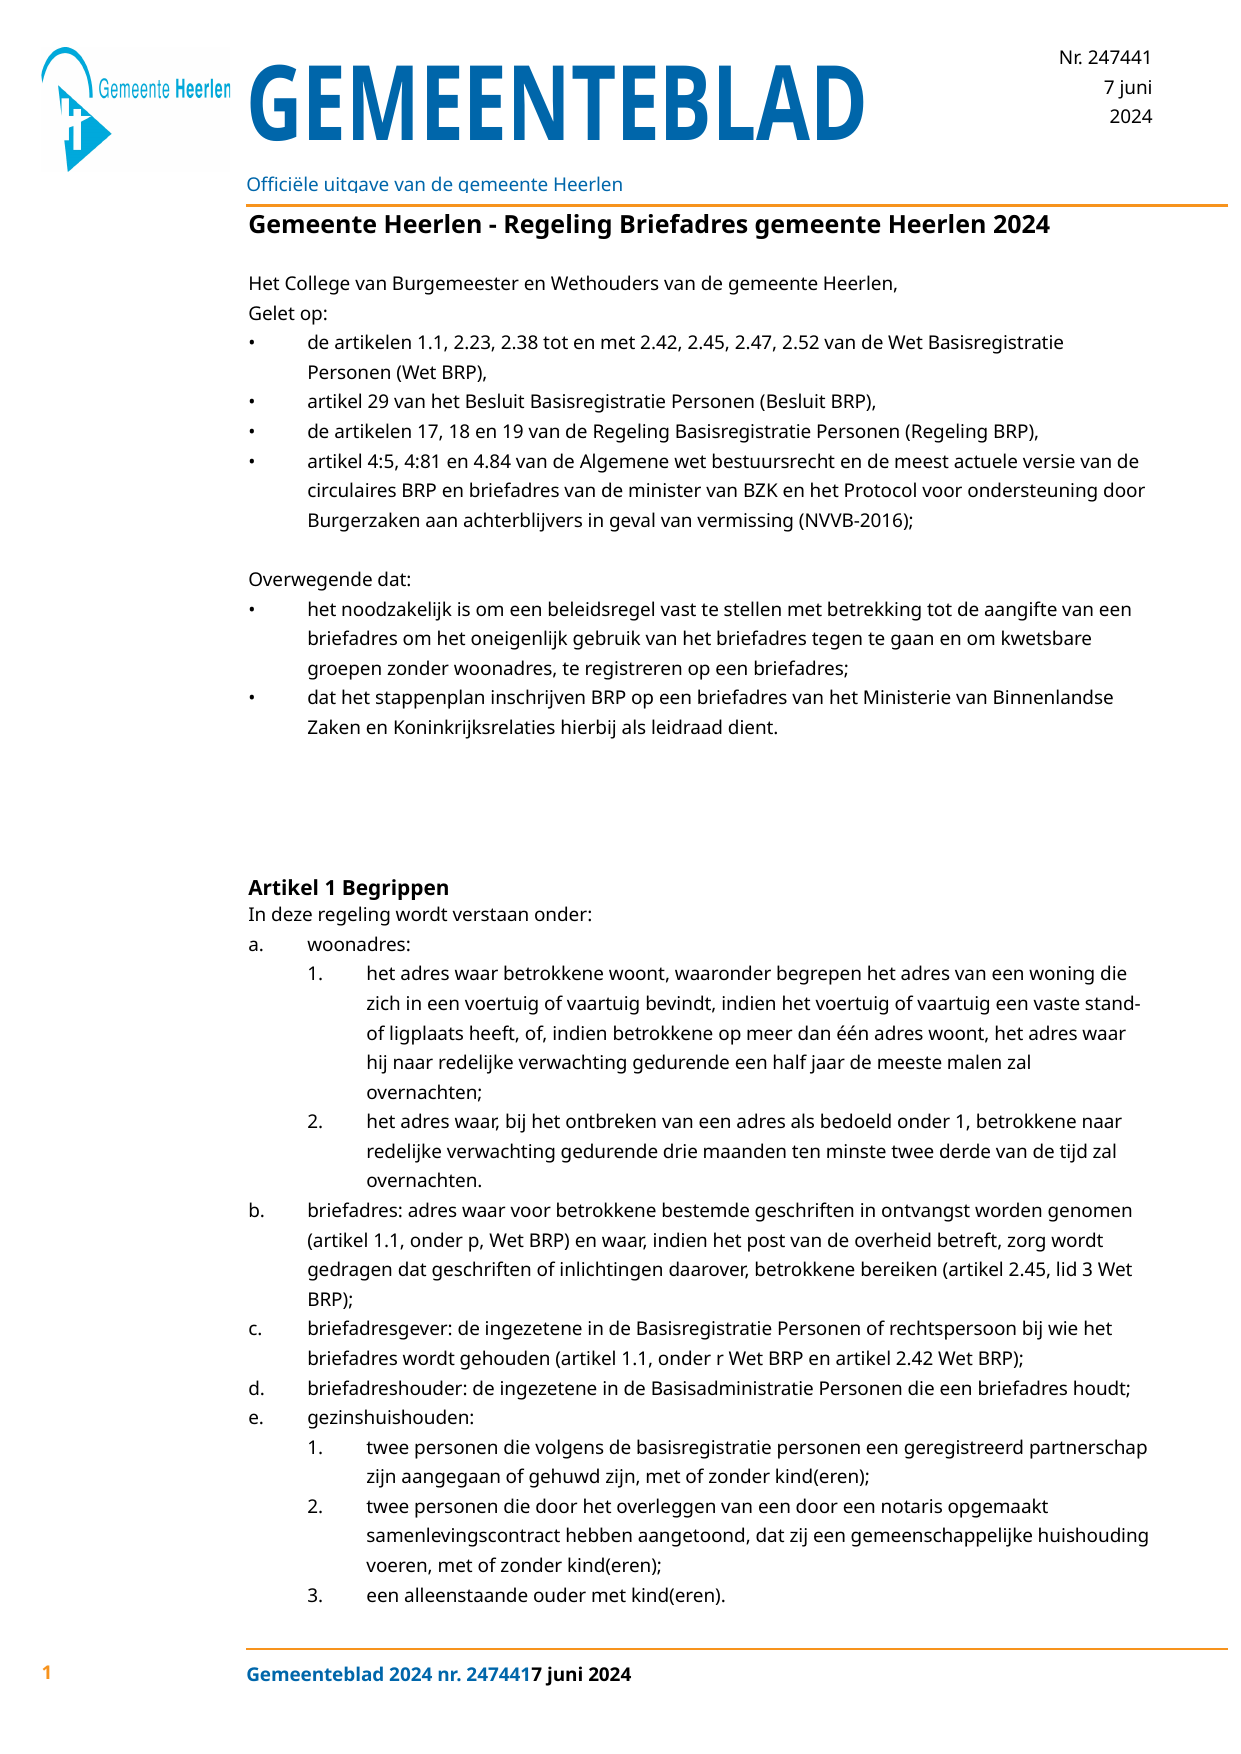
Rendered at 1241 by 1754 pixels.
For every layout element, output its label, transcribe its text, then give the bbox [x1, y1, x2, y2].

list gezinshuishouden: [248, 1404, 1152, 1430]
list artikel 4:5, 4:81 en 4.84 van de Algemene wet bestuursrecht en de meest actuele versie van de circulaires BRP en briefadres van de minister van BZK en het Protocol voor ondersteuning door Burgerzaken aan achterblijvers in geval van vermissing (NVVB-2016); [248, 448, 1152, 533]
list een alleenstaande ouder met kind(eren). [307, 1582, 1152, 1607]
list woonadres: [248, 931, 1152, 957]
text Gemeente Heerlen - Regeling Briefadres gemeente Heerlen 2024 [248, 207, 1152, 241]
text Het College van Burgemeester en Wethouders van de gemeente Heerlen, [248, 270, 1152, 296]
text Artikel 1 Begrippen [248, 873, 1152, 901]
list artikel 29 van het Besluit Basisregistratie Personen (Besluit BRP), [248, 389, 1152, 414]
list de artikelen 17, 18 en 19 van de Regeling Basisregistratie Personen (Regeling BRP), [248, 418, 1152, 444]
list twee personen die door het overleggen van een door een notaris opgemaakt samenlevingscontract hebben aangetoond, dat zij een gemeenschappelijke huishouding voeren, met of zonder kind(eren); [307, 1493, 1152, 1578]
list het adres waar betrokkene woont, waaronder begrepen het adres van een woning die zich in een voertuig of vaartuig bevindt, indien het voertuig of vaartuig een vaste stand- of ligplaats heeft, of, indien betrokkene op meer dan één adres woont, het adres waar hij naar redelijke verwachting gedurende een half jaar de meeste malen zal overnachten; [307, 961, 1152, 1104]
list twee personen die volgens de basisregistratie personen een geregistreerd partnerschap zijn aangegaan of gehuwd zijn, met of zonder kind(eren); [307, 1434, 1152, 1489]
list de artikelen 1.1, 2.23, 2.38 tot en met 2.42, 2.45, 2.47, 2.52 van de Wet Basisregistratie Personen (Wet BRP), [248, 329, 1152, 385]
list het noodzakelijk is om een beleidsregel vast te stellen met betrekking tot de aangifte van een briefadres om het oneigenlijk gebruik van het briefadres tegen te gaan en om kwetsbare groepen zonder woonadres, te registreren op een briefadres; [248, 596, 1152, 681]
text In deze regeling wordt verstaan onder: [248, 901, 1152, 927]
list dat het stappenplan inschrijven BRP op een briefadres van het Ministerie van Binnenlandse Zaken en Koninkrijksrelaties hierbij als leidraad dient. [248, 684, 1152, 740]
list briefadres: adres waar voor betrokkene bestemde geschriften in ontvangst worden genomen (artikel 1.1, onder p, Wet BRP) en waar, indien het post van de overheid betreft, zorg wordt gedragen dat geschriften of inlichtingen daarover, betrokkene bereiken (artikel 2.45, lid 3 Wet BRP); [248, 1197, 1152, 1312]
text Overwegende dat: [248, 566, 1152, 592]
list briefadreshouder: de ingezetene in de Basisadministratie Personen die een briefadres houdt; [248, 1375, 1152, 1400]
list briefadresgever: de ingezetene in de Basisregistratie Personen of rechtspersoon bij wie het briefadres wordt gehouden (artikel 1.1, onder r Wet BRP en artikel 2.42 Wet BRP); [248, 1316, 1152, 1371]
text Gelet op: [248, 300, 1152, 326]
picture [41, 47, 59, 70]
list het adres waar, bij het ontbreken van een adres als bedoeld onder 1, betrokkene naar redelijke verwachting gedurende drie maanden ten minste twee derde van de tijd zal overnachten. [307, 1108, 1152, 1193]
picture [41, 47, 231, 172]
